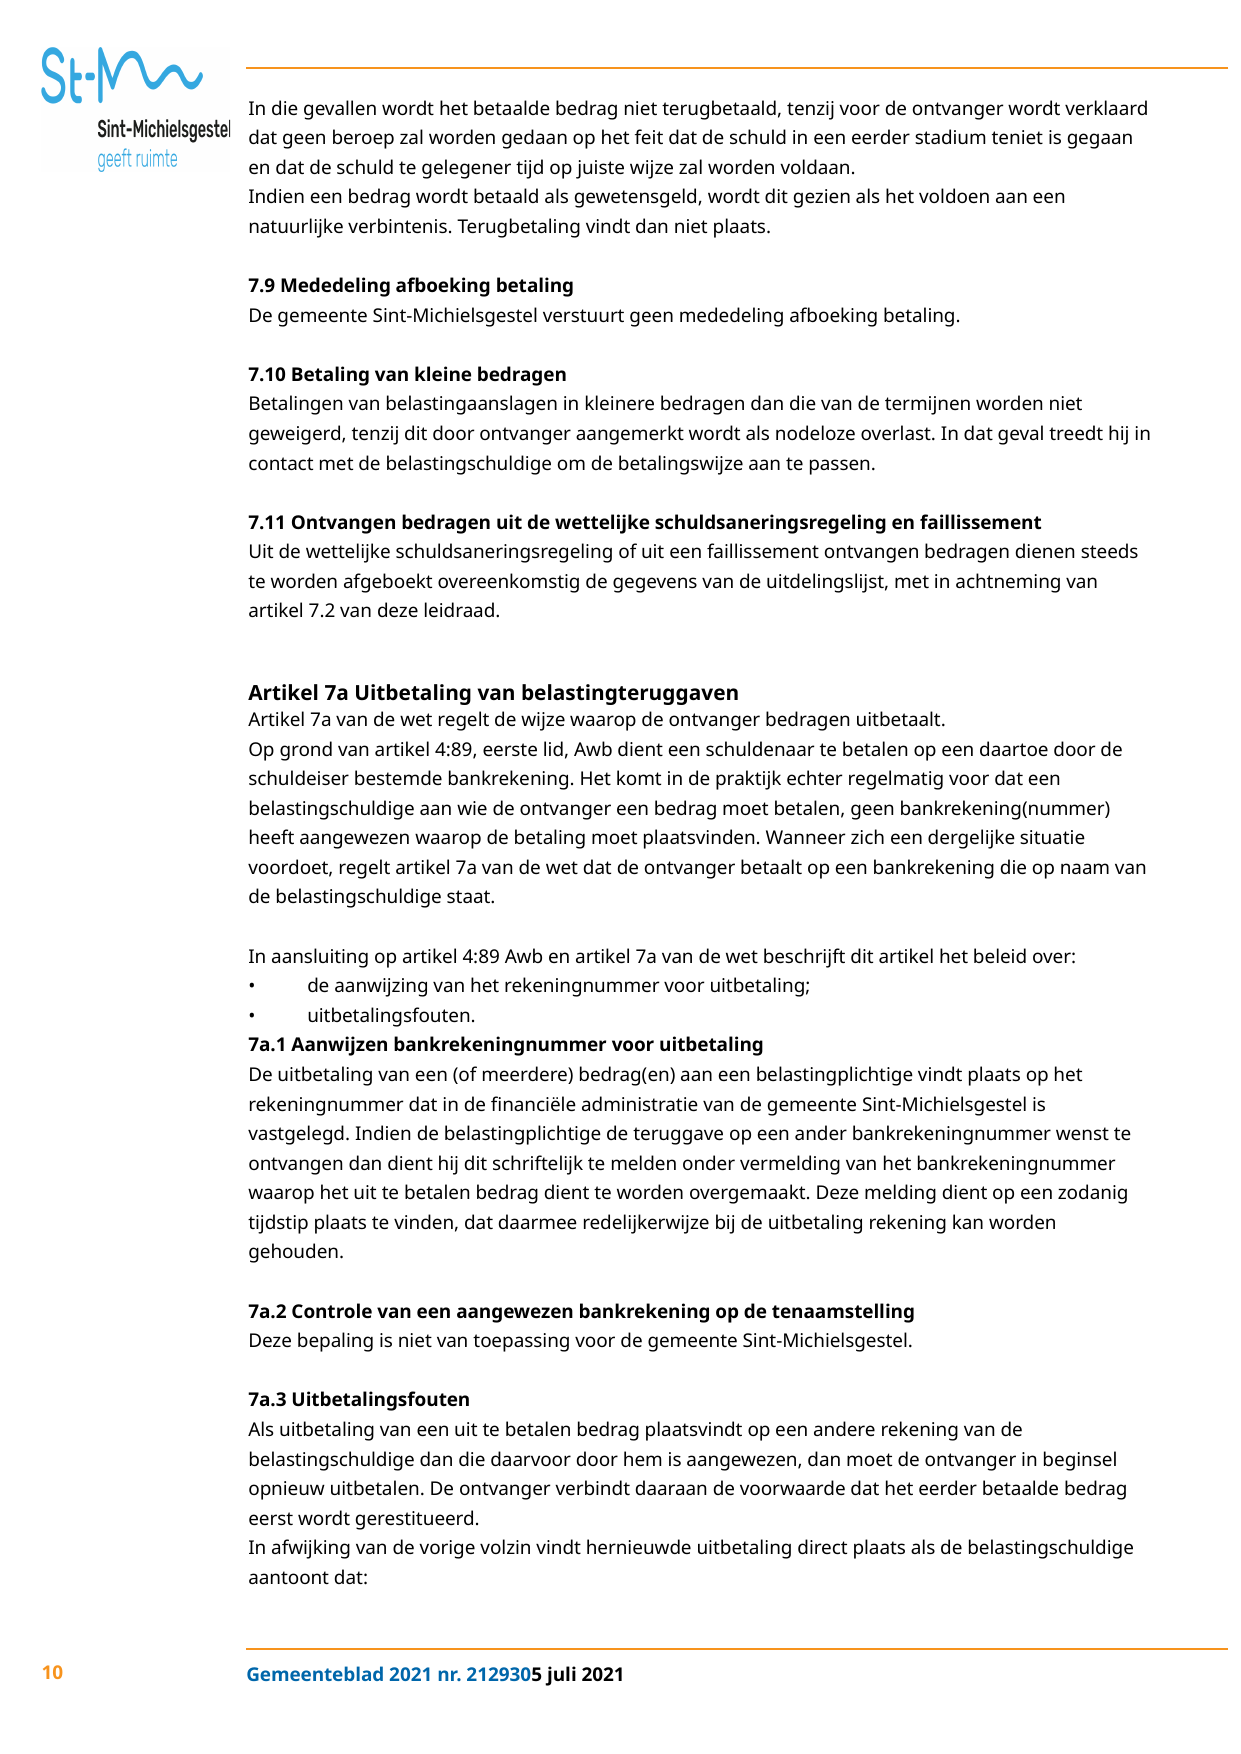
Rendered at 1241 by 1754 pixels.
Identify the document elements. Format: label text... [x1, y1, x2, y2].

text Op grond van artikel 4:89, eerste lid, Awb dient een schuldenaar te betalen op een daartoe door de schuldeiser bestemde bankrekening. Het komt in de praktijk echter regelmatig voor dat een belastingschuldige aan wie de ontvanger een bedrag moet betalen, geen bankrekening(nummer) heeft aangewezen waarop de betaling moet plaatsvinden. Wanneer zich een dergelijke situatie voordoet, regelt artikel 7a van de wet dat de ontvanger betaalt op een bankrekening die op naam van de belastingschuldige staat. [248, 736, 1152, 909]
text Als uitbetaling van een uit te betalen bedrag plaatsvindt op een andere rekening van de belastingschuldige dan die daarvoor door hem is aangewezen, dan moet de ontvanger in beginsel opnieuw uitbetalen. De ontvanger verbindt daaraan de voorwaarde dat het eerder betaalde bedrag eerst wordt gerestitueerd. [248, 1416, 1152, 1531]
picture [41, 47, 231, 172]
list uitbetalingsfouten. [248, 1002, 1152, 1028]
text 7.10 Betaling van kleine bedragen [248, 361, 1152, 387]
text Betalingen van belastingaanslagen in kleinere bedragen dan die van de termijnen worden niet geweigerd, tenzij dit door ontvanger aangemerkt wordt als nodeloze overlast. In dat geval treedt hij in contact met de belastingschuldige om de betalingswijze aan te passen. [248, 391, 1152, 476]
text 7.9 Mededeling afboeking betaling [248, 272, 1152, 298]
text Uit de wettelijke schuldsaneringsregeling of uit een faillissement ontvangen bedragen dienen steeds te worden afgeboekt overeenkomstig de gegevens van de uitdelingslijst, met in achtneming van artikel 7.2 van deze leidraad. [248, 538, 1152, 623]
text Artikel 7a van de wet regelt de wijze waarop de ontvanger bedragen uitbetaalt. [248, 706, 1152, 732]
text Artikel 7a Uitbetaling van belastingteruggaven [248, 678, 1152, 706]
text De uitbetaling van een (of meerdere) bedrag(en) aan een belastingplichtige vindt plaats op het rekeningnummer dat in de financiële administratie van de gemeente Sint-Michielsgestel is vastgelegd. Indien de belastingplichtige de teruggave op een ander bankrekeningnummer wenst te ontvangen dan dient hij dit schriftelijk te melden onder vermelding van het bankrekeningnummer waarop het uit te betalen bedrag dient te worden overgemaakt. Deze melding dient op een zodanig tijdstip plaats te vinden, dat daarmee redelijkerwijze bij de uitbetaling rekening kan worden gehouden. [248, 1061, 1152, 1264]
text In die gevallen wordt het betaalde bedrag niet terugbetaald, tenzij voor de ontvanger wordt verklaard dat geen beroep zal worden gedaan op het feit dat de schuld in een eerder stadium teniet is gegaan en dat de schuld te gelegener tijd op juiste wijze zal worden voldaan. [248, 95, 1152, 180]
text 7a.1 Aanwijzen bankrekeningnummer voor uitbetaling [248, 1032, 1152, 1057]
text In afwijking van de vorige volzin vindt hernieuwde uitbetaling direct plaats als de belastingschuldige aantoont dat: [248, 1534, 1152, 1590]
text In aansluiting op artikel 4:89 Awb en artikel 7a van de wet beschrijft dit artikel het beleid over: [248, 943, 1152, 968]
text Deze bepaling is niet van toepassing voor de gemeente Sint-Michielsgestel. [248, 1327, 1152, 1353]
text 7a.2 Controle van een aangewezen bankrekening op de tenaamstelling [248, 1298, 1152, 1323]
text De gemeente Sint-Michielsgestel verstuurt geen mededeling afboeking betaling. [248, 302, 1152, 328]
text 7.11 Ontvangen bedragen uit de wettelijke schuldsaneringsregeling en faillissement [248, 509, 1152, 535]
list de aanwijzing van het rekeningnummer voor uitbetaling; [248, 972, 1152, 998]
text 7a.3 Uitbetalingsfouten [248, 1387, 1152, 1412]
text Indien een bedrag wordt betaald als gewetensgeld, wordt dit gezien als het voldoen aan een natuurlijke verbintenis. Terugbetaling vindt dan niet plaats. [248, 183, 1152, 239]
